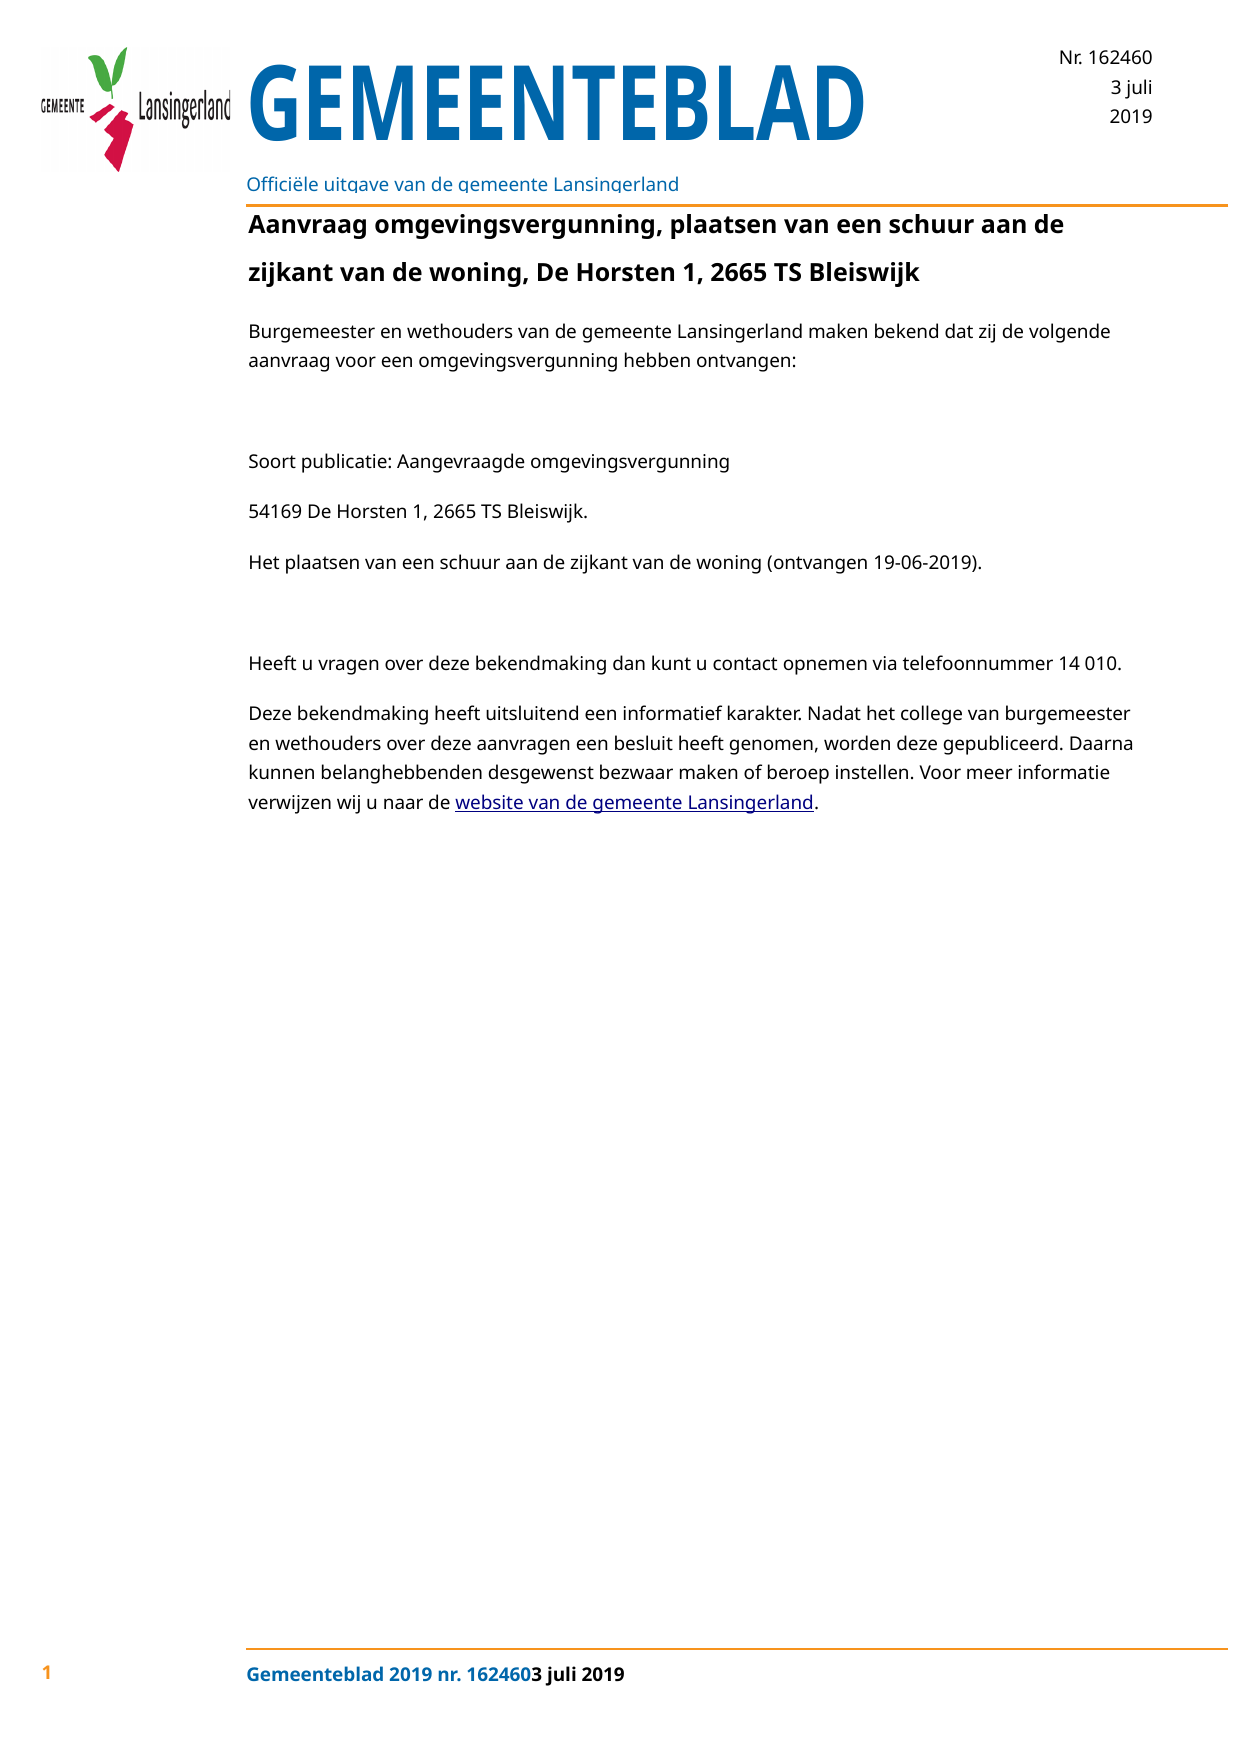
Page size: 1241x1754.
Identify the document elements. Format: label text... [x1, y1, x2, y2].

text Deze bekendmaking heeft uitsluitend een informatief karakter. Nadat het college van burgemeester en wethouders over deze aanvragen een besluit heeft genomen, worden deze gepubliceerd. Daarna kunnen belanghebbenden desgewenst bezwaar maken of beroep instellen. Voor meer informatie verwijzen wij u naar de website van de gemeente Lansingerland. [248, 700, 1152, 815]
text Aanvraag omgevingsvergunning, plaatsen van een schuur aan de zijkant van de woning, De Horsten 1, 2665 TS Bleiswijk [248, 207, 1152, 288]
text Het plaatsen van een schuur aan de zijkant van de woning (ontvangen 19-06-2019). [248, 549, 1152, 575]
picture [41, 47, 231, 172]
text Soort publicatie: Aangevraagde omgevingsvergunning [248, 448, 1152, 474]
text Heeft u vragen over deze bekendmaking dan kunt u contact opnemen via telefoonnummer 14 010. [248, 650, 1152, 676]
text 54169 De Horsten 1, 2665 TS Bleiswijk. [248, 499, 1152, 524]
text Burgemeester en wethouders van de gemeente Lansingerland maken bekend dat zij de volgende aanvraag voor een omgevingsvergunning hebben ontvangen: [248, 318, 1152, 373]
